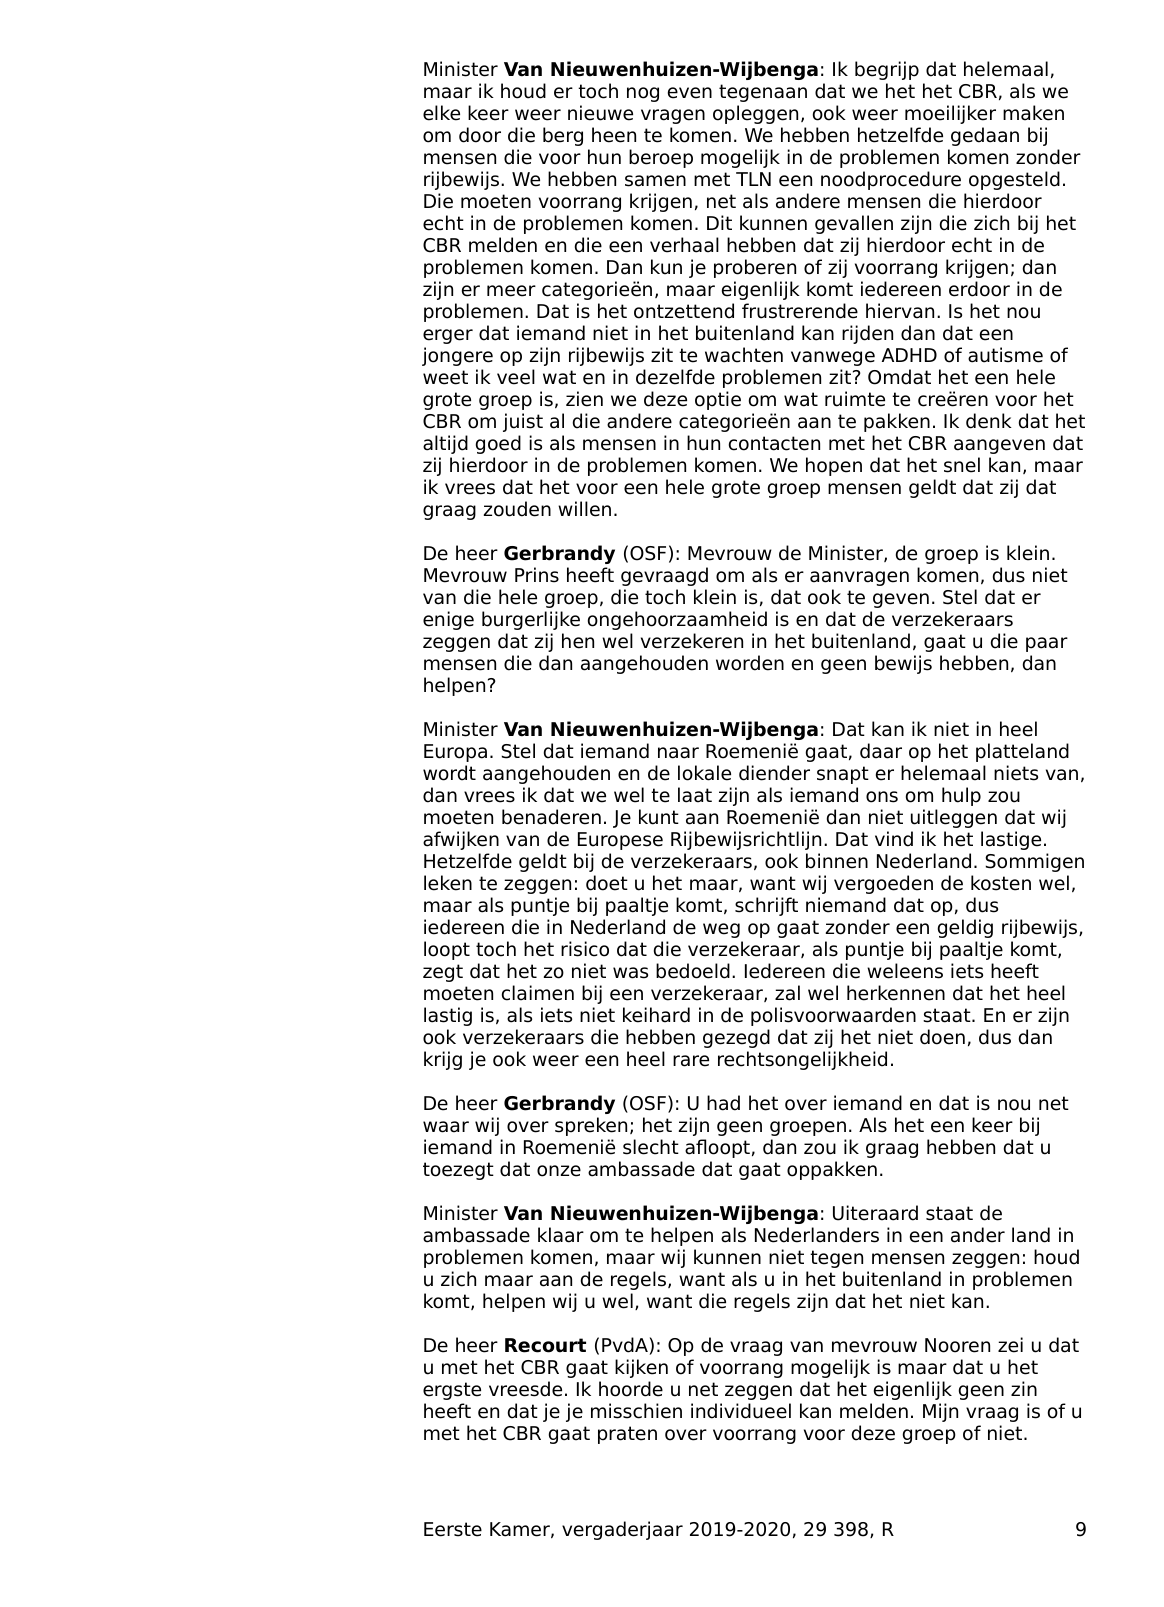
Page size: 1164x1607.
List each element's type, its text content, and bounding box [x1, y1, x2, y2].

text Minister Van Nieuwenhuizen-Wijbenga: Uiteraard staat de ambassade klaar om te helpen als Nederlanders in een ander land in problemen komen, maar wij kunnen niet tegen mensen zeggen: houd u zich maar aan de regels, want als u in het buitenland in problemen komt, helpen wij u wel, want die regels zijn dat het niet kan. [422, 1203, 1087, 1313]
text De heer Recourt (PvdA): Op de vraag van mevrouw Nooren zei u dat u met het CBR gaat kijken of voorrang mogelijk is maar dat u het ergste vreesde. Ik hoorde u net zeggen dat het eigenlijk geen zin heeft en dat je je misschien individueel kan melden. Mijn vraag is of u met het CBR gaat praten over voorrang voor deze groep of niet. [422, 1335, 1087, 1445]
text Minister Van Nieuwenhuizen-Wijbenga: Ik begrijp dat helemaal, maar ik houd er toch nog even tegenaan dat we het het CBR, als we elke keer weer nieuwe vragen opleggen, ook weer moeilijker maken om door die berg heen te komen. We hebben hetzelfde gedaan bij mensen die voor hun beroep mogelijk in de problemen komen zonder rijbewijs. We hebben samen met TLN een noodprocedure opgesteld. Die moeten voorrang krijgen, net als andere mensen die hierdoor echt in de problemen komen. Dit kunnen gevallen zijn die zich bij het CBR melden en die een verhaal hebben dat zij hierdoor echt in de problemen komen. Dan kun je proberen of zij voorrang krijgen; dan zijn er meer categorieën, maar eigenlijk komt iedereen erdoor in de problemen. Dat is het ontzettend frustrerende hiervan. Is het nou erger dat iemand niet in het buitenland kan rijden dan dat een jongere op zijn rijbewijs zit te wachten vanwege ADHD of autisme of weet ik veel wat en in dezelfde problemen zit? Omdat het een hele grote groep is, zien we deze optie om wat ruimte te creëren voor het CBR om juist al die andere categorieën aan te pakken. Ik denk dat het altijd goed is als mensen in hun contacten met het CBR aangeven dat zij hierdoor in de problemen komen. We hopen dat het snel kan, maar ik vrees dat het voor een hele grote groep mensen geldt dat zij dat graag zouden willen. [422, 59, 1087, 521]
text Minister Van Nieuwenhuizen-Wijbenga: Dat kan ik niet in heel Europa. Stel dat iemand naar Roemenië gaat, daar op het platteland wordt aangehouden en de lokale diender snapt er helemaal niets van, dan vrees ik dat we wel te laat zijn als iemand ons om hulp zou moeten benaderen. Je kunt aan Roemenië dan niet uitleggen dat wij afwijken van de Europese Rijbewijsrichtlijn. Dat vind ik het lastige. [422, 719, 1087, 851]
text De heer Gerbrandy (OSF): Mevrouw de Minister, de groep is klein. Mevrouw Prins heeft gevraagd om als er aanvragen komen, dus niet van die hele groep, die toch klein is, dat ook te geven. Stel dat er enige burgerlijke ongehoorzaamheid is en dat de verzekeraars zeggen dat zij hen wel verzekeren in het buitenland, gaat u die paar mensen die dan aangehouden worden en geen bewijs hebben, dan helpen? [422, 543, 1087, 697]
text De heer Gerbrandy (OSF): U had het over iemand en dat is nou net waar wij over spreken; het zijn geen groepen. Als het een keer bij iemand in Roemenië slecht afloopt, dan zou ik graag hebben dat u toezegt dat onze ambassade dat gaat oppakken. [422, 1093, 1087, 1181]
text Hetzelfde geldt bij de verzekeraars, ook binnen Nederland. Sommigen leken te zeggen: doet u het maar, want wij vergoeden de kosten wel, maar als puntje bij paaltje komt, schrijft niemand dat op, dus iedereen die in Nederland de weg op gaat zonder een geldig rijbewijs, loopt toch het risico dat die verzekeraar, als puntje bij paaltje komt, zegt dat het zo niet was bedoeld. Iedereen die weleens iets heeft moeten claimen bij een verzekeraar, zal wel herkennen dat het heel lastig is, als iets niet keihard in de polisvoorwaarden staat. En er zijn ook verzekeraars die hebben gezegd dat zij het niet doen, dus dan krijg je ook weer een heel rare rechtsongelijkheid. [422, 851, 1087, 1071]
